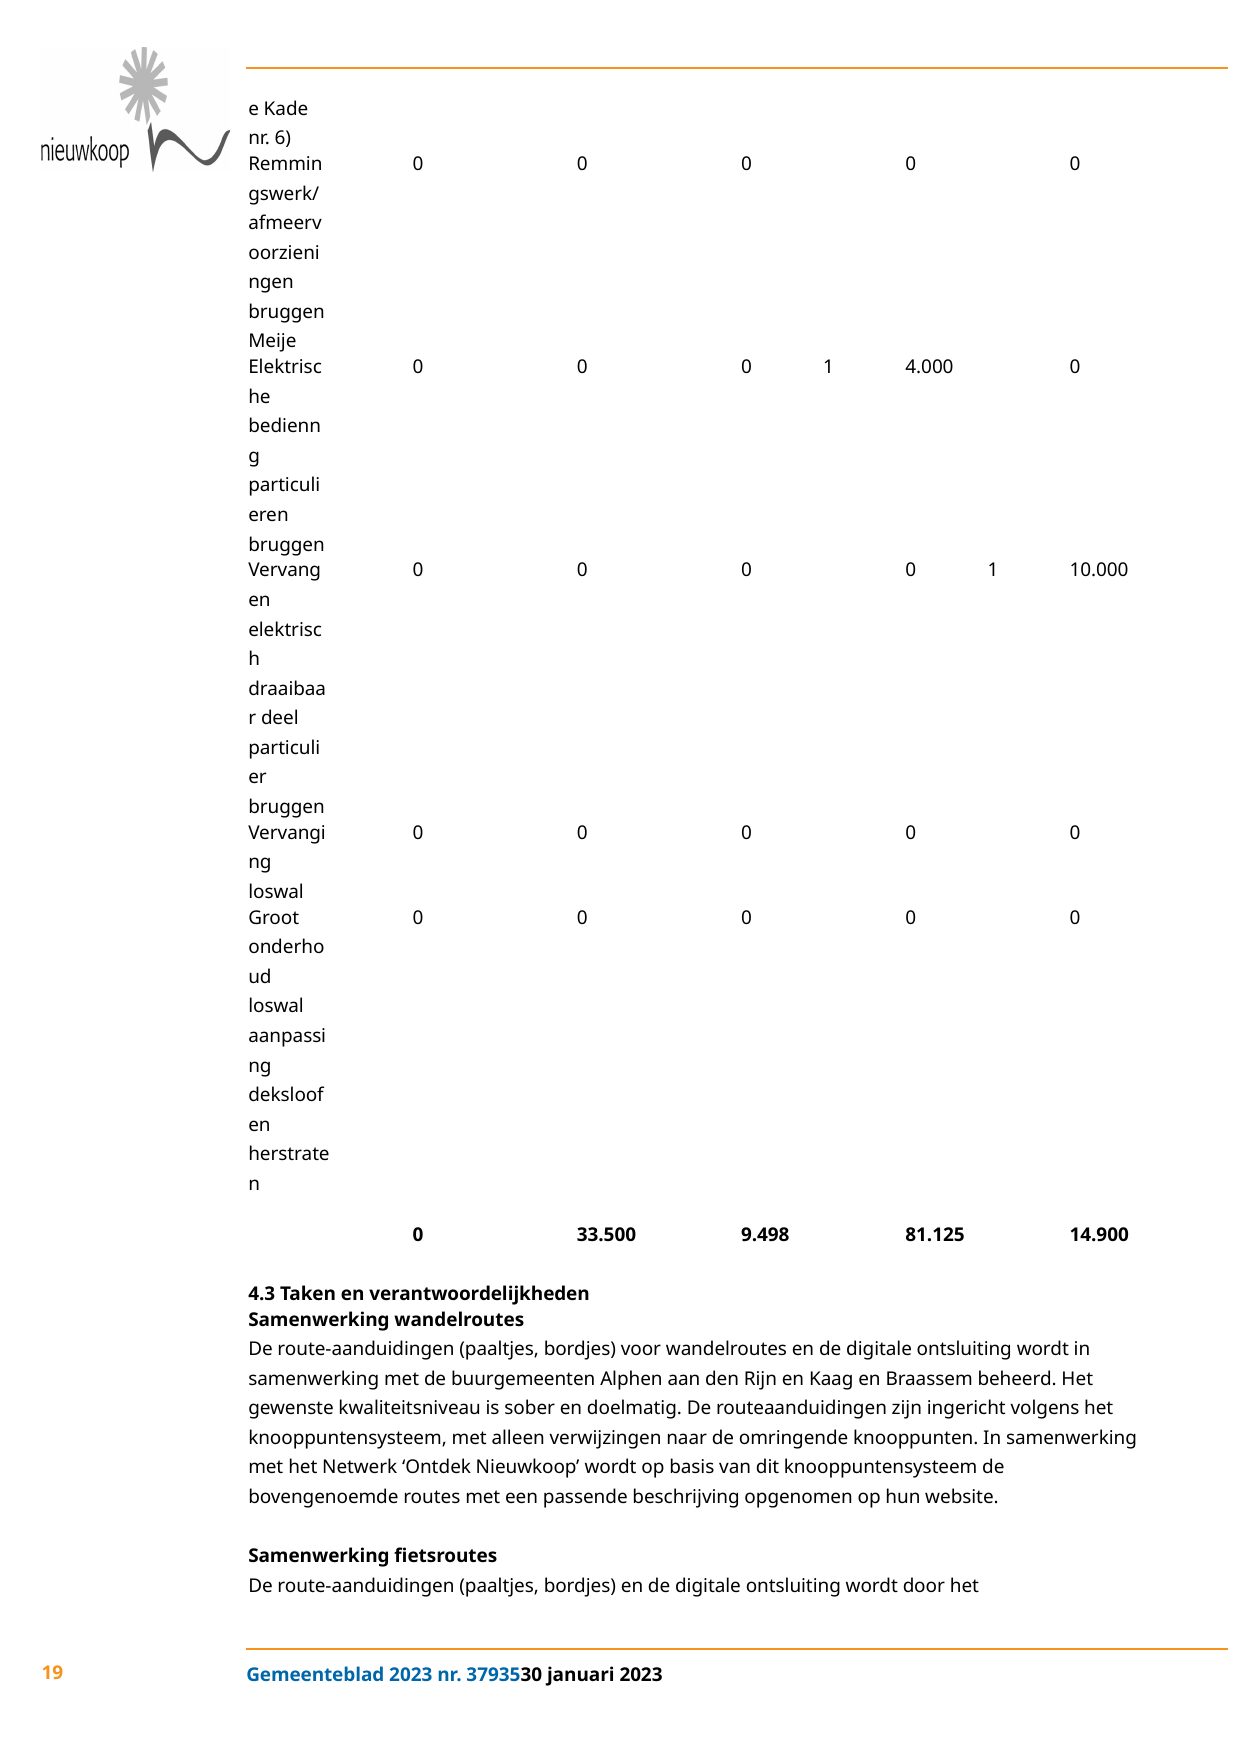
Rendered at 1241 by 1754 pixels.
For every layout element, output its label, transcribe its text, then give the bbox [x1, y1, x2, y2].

table_cell [823, 1196, 905, 1222]
table_cell 0 [577, 904, 659, 1196]
table_cell 81.125 [905, 1222, 987, 1247]
table_cell Elektrische bedienng particulieren bruggen [248, 353, 330, 557]
table_cell 0 [412, 1222, 494, 1247]
table_cell [823, 95, 905, 150]
table_cell [330, 95, 412, 150]
table_cell [494, 1222, 577, 1247]
table_cell 1 [823, 353, 905, 557]
table_cell e Kade nr. 6) [248, 95, 330, 150]
table_cell 0 [412, 353, 494, 557]
table_cell 0 [577, 557, 659, 819]
table_cell Vervanging loswal [248, 819, 330, 904]
table_cell [494, 150, 577, 353]
table_cell 0 [577, 150, 659, 353]
table_cell [659, 1222, 741, 1247]
table_cell 1 [987, 557, 1069, 819]
table_cell [659, 819, 741, 904]
table_cell 0 [741, 353, 823, 557]
table_cell [823, 150, 905, 353]
table_cell Groot onderhoud loswal aanpassing deksloof en herstraten [248, 904, 330, 1196]
table_cell [330, 1196, 412, 1222]
table_cell 0 [577, 353, 659, 557]
table_cell [659, 150, 741, 353]
table_cell [659, 1196, 741, 1222]
table_cell 0 [741, 150, 823, 353]
table_cell [1069, 1196, 1152, 1222]
table_cell [823, 819, 905, 904]
table_cell [905, 95, 987, 150]
table_cell [823, 904, 905, 1196]
table_cell [494, 904, 577, 1196]
table_cell 0 [905, 819, 987, 904]
table_cell [330, 353, 412, 557]
table_cell [494, 819, 577, 904]
table_cell 33.500 [577, 1222, 659, 1247]
table_cell 0 [412, 819, 494, 904]
text Samenwerking fietsroutes [248, 1542, 1152, 1568]
table_cell Remmingswerk/afmeervoorzieningen bruggen Meije [248, 150, 330, 353]
table_cell 0 [412, 904, 494, 1196]
table_cell [330, 557, 412, 819]
table_cell 0 [905, 557, 987, 819]
table_cell [330, 1222, 412, 1247]
table_cell 0 [905, 904, 987, 1196]
table_cell 0 [741, 819, 823, 904]
table_cell [330, 904, 412, 1196]
table_cell [248, 1222, 330, 1247]
table_cell [659, 557, 741, 819]
table_cell 14.900 [1069, 1222, 1152, 1247]
table_cell 0 [412, 557, 494, 819]
picture [41, 47, 231, 172]
table_cell [741, 95, 823, 150]
table_cell 9.498 [741, 1222, 823, 1247]
table_cell [987, 819, 1069, 904]
table_cell [987, 95, 1069, 150]
table_cell 0 [1069, 904, 1152, 1196]
table_cell [659, 353, 741, 557]
table_cell [659, 95, 741, 150]
table_cell [577, 95, 659, 150]
table_cell 0 [741, 557, 823, 819]
table_cell [577, 1196, 659, 1222]
table_cell [494, 1196, 577, 1222]
table_cell 0 [412, 150, 494, 353]
table_cell 0 [1069, 353, 1152, 557]
text 4.3 Taken en verantwoordelijkheden [248, 1280, 1152, 1306]
table_cell [741, 1196, 823, 1222]
table_cell [987, 353, 1069, 557]
table_cell [412, 1196, 494, 1222]
text Samenwerking wandelroutes [248, 1306, 1152, 1332]
table_cell [412, 95, 494, 150]
table_cell 0 [1069, 150, 1152, 353]
table_cell [494, 95, 577, 150]
table_cell [330, 150, 412, 353]
table_cell 0 [577, 819, 659, 904]
table_cell 4.000 [905, 353, 987, 557]
table_cell [987, 1222, 1069, 1247]
table_cell [905, 1196, 987, 1222]
table_cell [823, 557, 905, 819]
table_cell [987, 150, 1069, 353]
table_cell [248, 1196, 330, 1222]
table_cell [330, 819, 412, 904]
table_cell [1069, 95, 1152, 150]
table_cell 0 [741, 904, 823, 1196]
table_cell [494, 353, 577, 557]
table_cell Vervangen elektrisch draaibaar deel particulier bruggen [248, 557, 330, 819]
table_cell 0 [905, 150, 987, 353]
table_cell 10.000 [1069, 557, 1152, 819]
table_cell 0 [1069, 819, 1152, 904]
table_cell [659, 904, 741, 1196]
table_cell [823, 1222, 905, 1247]
text De route-aanduidingen (paaltjes, bordjes) voor wandelroutes en de digitale ontsluiting wordt in samenwerking met de buurgemeenten Alphen aan den Rijn en Kaag en Braassem beheerd. Het gewenste kwaliteitsniveau is sober en doelmatig. De routeaanduidingen zijn ingericht volgens het knooppuntensysteem, met alleen verwijzingen naar de omringende knooppunten. In samenwerking met het Netwerk ‘Ontdek Nieuwkoop’ wordt op basis van dit knooppuntensysteem de bovengenoemde routes met een passende beschrijving opgenomen op hun website. [248, 1335, 1152, 1509]
table_cell [494, 557, 577, 819]
text De route-aanduidingen (paaltjes, bordjes) en de digitale ontsluiting wordt door het [248, 1572, 1152, 1598]
table_cell [987, 1196, 1069, 1222]
table_cell [987, 904, 1069, 1196]
